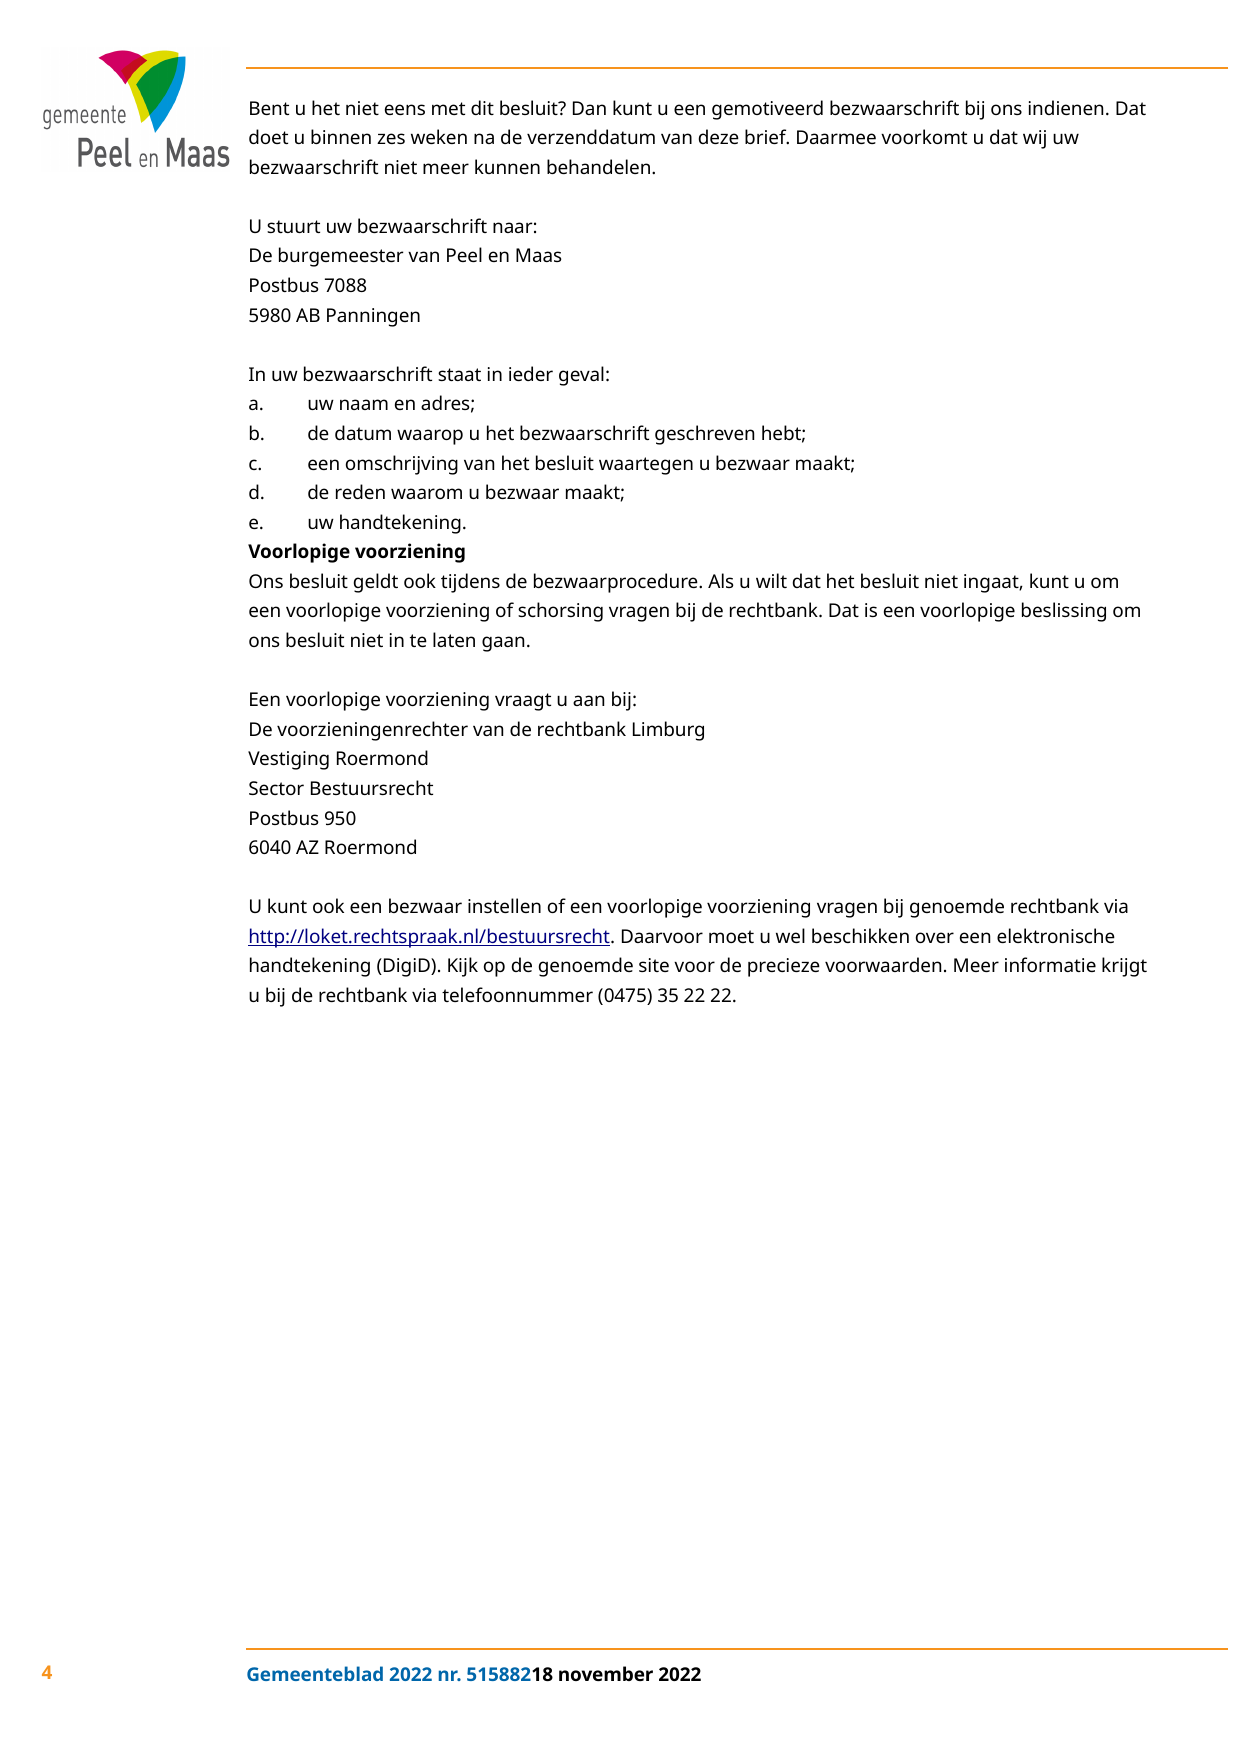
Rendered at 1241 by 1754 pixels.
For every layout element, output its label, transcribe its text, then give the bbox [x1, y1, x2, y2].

text In uw bezwaarschrift staat in ieder geval: [248, 361, 1152, 387]
picture [41, 47, 231, 172]
text Een voorlopige voorziening vraagt u aan bij: [248, 686, 1152, 712]
text 6040 AZ Roermond [248, 834, 1152, 860]
text Voorlopige voorziening [248, 538, 1152, 564]
text 5980 AB Panningen [248, 302, 1152, 328]
list een omschrijving van het besluit waartegen u bezwaar maakt; [248, 450, 1152, 476]
text Postbus 7088 [248, 272, 1152, 298]
text Ons besluit geldt ook tijdens de bezwaarprocedure. Als u wilt dat het besluit niet ingaat, kunt u om een voorlopige voorziening of schorsing vragen bij de rechtbank. Dat is een voorlopige beslissing om ons besluit niet in te laten gaan. [248, 568, 1152, 653]
text Sector Bestuursrecht [248, 775, 1152, 801]
text Postbus 950 [248, 805, 1152, 831]
list uw naam en adres; [248, 391, 1152, 416]
text U kunt ook een bezwaar instellen of een voorlopige voorziening vragen bij genoemde rechtbank via http://loket.rechtspraak.nl/bestuursrecht. Daarvoor moet u wel beschikken over een elektronische handtekening (DigiD). Kijk op de genoemde site voor de precieze voorwaarden. Meer informatie krijgt u bij de rechtbank via telefoonnummer (0475) 35 22 22. [248, 893, 1152, 1008]
list uw handtekening. [248, 509, 1152, 535]
text U stuurt uw bezwaarschrift naar: [248, 213, 1152, 239]
list de reden waarom u bezwaar maakt; [248, 479, 1152, 505]
text Vestiging Roermond [248, 746, 1152, 771]
text Bent u het niet eens met dit besluit? Dan kunt u een gemotiveerd bezwaarschrift bij ons indienen. Dat doet u binnen zes weken na de verzenddatum van deze brief. Daarmee voorkomt u dat wij uw bezwaarschrift niet meer kunnen behandelen. [248, 95, 1152, 180]
text De burgemeester van Peel en Maas [248, 243, 1152, 268]
list de datum waarop u het bezwaarschrift geschreven hebt; [248, 420, 1152, 446]
text De voorzieningenrechter van de rechtbank Limburg [248, 716, 1152, 742]
